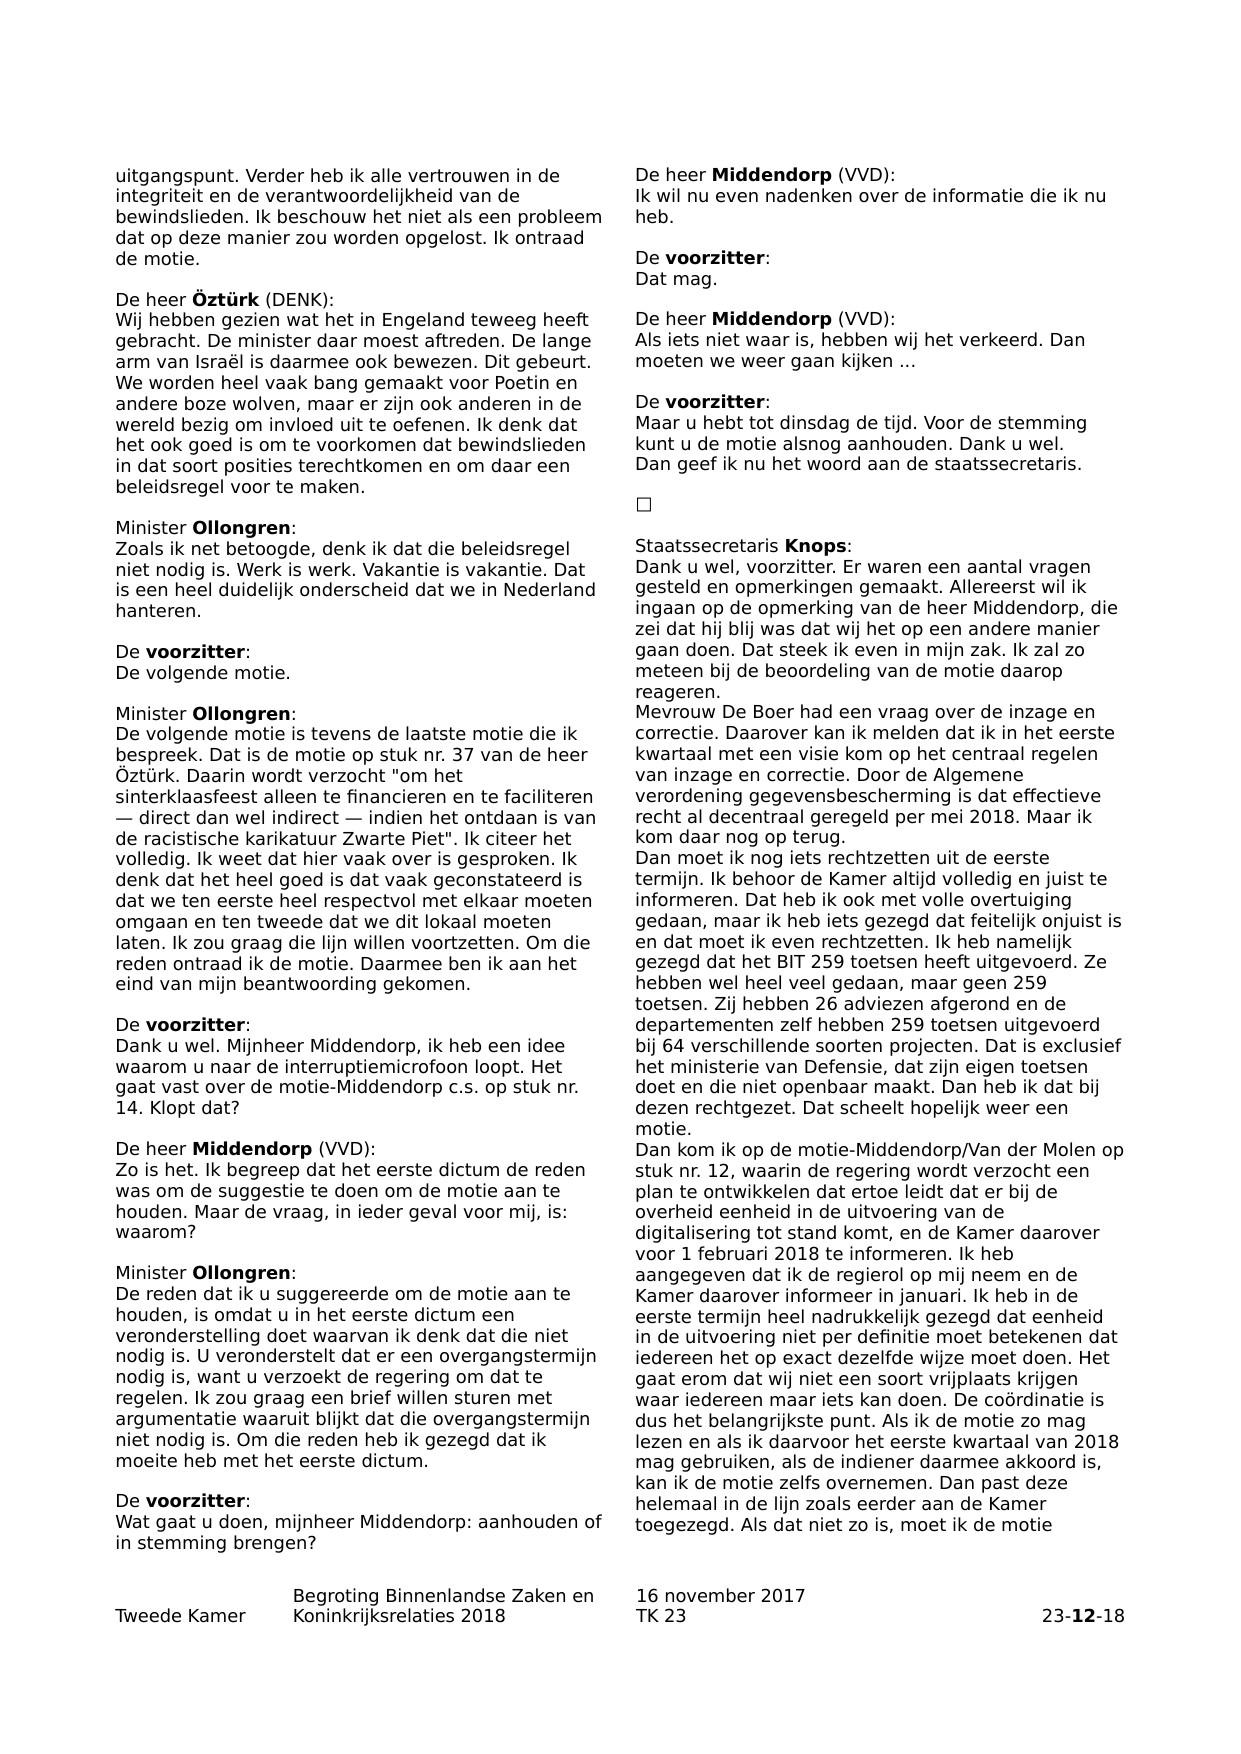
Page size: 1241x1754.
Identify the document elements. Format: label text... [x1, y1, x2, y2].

text De volgende motie. [115, 662, 605, 683]
text Zo is het. Ik begreep dat het eerste dictum de reden was om de suggestie te doen om de motie aan te houden. Maar de vraag, in ieder geval voor mij, is: waarom? [115, 1160, 605, 1243]
text Minister Ollongren: [115, 703, 605, 724]
text De heer Middendorp (VVD): [635, 165, 1125, 186]
text Zoals ik net betoogde, denk ik dat die beleidsregel niet nodig is. Werk is werk. Vakantie is vakantie. Dat is een heel duidelijk onderscheid dat we in Nederland hanteren. [115, 538, 605, 622]
text De voorzitter: [635, 248, 1125, 268]
text De voorzitter: [635, 392, 1125, 412]
text Als iets niet waar is, hebben wij het verkeerd. Dan moeten we weer gaan kijken ... [635, 330, 1125, 372]
text uitgangspunt. Verder heb ik alle vertrouwen in de integriteit en de verantwoordelijkheid van de bewindslieden. Ik beschouw het niet als een probleem dat op deze manier zou worden opgelost. Ik ontraad de motie. [115, 165, 605, 269]
text De reden dat ik u suggereerde om de motie aan te houden, is omdat u in het eerste dictum een veronderstelling doet waarvan ik denk dat die niet nodig is. U veronderstelt dat er een overgangstermijn nodig is, want u verzoekt de regering om dat te regelen. Ik zou graag een brief willen sturen met argumentatie waaruit blijkt dat die overgangstermijn niet nodig is. Om die reden heb ik gezegd dat ik moeite heb met het eerste dictum. [115, 1284, 605, 1471]
text Dan kom ik op de motie-Middendorp/Van der Molen op stuk nr. 12, waarin de regering wordt verzocht een plan te ontwikkelen dat ertoe leidt dat er bij de overheid eenheid in de uitvoering van de digitalisering tot stand komt, en de Kamer daarover voor 1 februari 2018 te informeren. Ik heb aangegeven dat ik de regierol op mij neem en de Kamer daarover informeer in januari. Ik heb in de eerste termijn heel nadrukkelijk gezegd dat eenheid in de uitvoering niet per definitie moet betekenen dat iedereen het op exact dezelfde wijze moet doen. Het gaat erom dat wij niet een soort vrijplaats krijgen waar iedereen maar iets kan doen. De coördinatie is dus het belangrijkste punt. Als ik de motie zo mag lezen en als ik daarvoor het eerste kwartaal van 2018 mag gebruiken, als de indiener daarmee akkoord is, kan ik de motie zelfs overnemen. Dan past deze helemaal in de lijn zoals eerder aan de Kamer toegezegd. Als dat niet zo is, moet ik de motie [635, 1140, 1125, 1536]
text ⬜ [635, 495, 1125, 516]
text De heer Öztürk (DENK): [115, 289, 605, 310]
text De voorzitter: [115, 642, 605, 662]
text De heer Middendorp (VVD): [635, 309, 1125, 330]
text Minister Ollongren: [115, 518, 605, 538]
text Dat mag. [635, 268, 1125, 289]
text Mevrouw De Boer had een vraag over de inzage en correctie. Daarover kan ik melden dat ik in het eerste kwartaal met een visie kom op het centraal regelen van inzage en correctie. Door de Algemene verordening gegevensbescherming is dat effectieve recht al decentraal geregeld per mei 2018. Maar ik kom daar nog op terug. [635, 702, 1125, 848]
text Staatssecretaris Knops: [635, 536, 1125, 556]
text Ik wil nu even nadenken over de informatie die ik nu heb. [635, 186, 1125, 228]
text Dan moet ik nog iets rechtzetten uit de eerste termijn. Ik behoor de Kamer altijd volledig en juist te informeren. Dat heb ik ook met volle overtuiging gedaan, maar ik heb iets gezegd dat feitelijk onjuist is en dat moet ik even rechtzetten. Ik heb namelijk gezegd dat het BIT 259 toetsen heeft uitgevoerd. Ze hebben wel heel veel gedaan, maar geen 259 toetsen. Zij hebben 26 adviezen afgerond en de departementen zelf hebben 259 toetsen uitgevoerd bij 64 verschillende soorten projecten. Dat is exclusief het ministerie van Defensie, dat zijn eigen toetsen doet en die niet openbaar maakt. Dan heb ik dat bij dezen rechtgezet. Dat scheelt hopelijk weer een motie. [635, 848, 1125, 1140]
text Maar u hebt tot dinsdag de tijd. Voor de stemming kunt u de motie alsnog aanhouden. Dank u wel. [635, 412, 1125, 454]
text Dank u wel. Mijnheer Middendorp, ik heb een idee waarom u naar de interruptiemicrofoon loopt. Het gaat vast over de motie-Middendorp c.s. op stuk nr. 14. Klopt dat? [115, 1036, 605, 1119]
text De heer Middendorp (VVD): [115, 1139, 605, 1160]
text Minister Ollongren: [115, 1263, 605, 1284]
text De voorzitter: [115, 1491, 605, 1512]
text De voorzitter: [115, 1015, 605, 1036]
text Dank u wel, voorzitter. Er waren een aantal vragen gesteld en opmerkingen gemaakt. Allereerst wil ik ingaan op de opmerking van de heer Middendorp, die zei dat hij blij was dat wij het op een andere manier gaan doen. Dat steek ik even in mijn zak. Ik zal zo meteen bij de beoordeling van de motie daarop reageren. [635, 556, 1125, 702]
text De volgende motie is tevens de laatste motie die ik bespreek. Dat is de motie op stuk nr. 37 van de heer Öztürk. Daarin wordt verzocht "om het sinterklaasfeest alleen te financieren en te faciliteren — direct dan wel indirect — indien het ontdaan is van de racistische karikatuur Zwarte Piet". Ik citeer het volledig. Ik weet dat hier vaak over is gesproken. Ik denk dat het heel goed is dat vaak geconstateerd is dat we ten eerste heel respectvol met elkaar moeten omgaan en ten tweede dat we dit lokaal moeten laten. Ik zou graag die lijn willen voortzetten. Om die reden ontraad ik de motie. Daarmee ben ik aan het eind van mijn beantwoording gekomen. [115, 724, 605, 995]
text Wat gaat u doen, mijnheer Middendorp: aanhouden of in stemming brengen? [115, 1512, 605, 1554]
text Dan geef ik nu het woord aan de staatssecretaris. [635, 454, 1125, 475]
text Wij hebben gezien wat het in Engeland teweeg heeft gebracht. De minister daar moest aftreden. De lange arm van Israël is daarmee ook bewezen. Dit gebeurt. We worden heel vaak bang gemaakt voor Poetin en andere boze wolven, maar er zijn ook anderen in de wereld bezig om invloed uit te oefenen. Ik denk dat het ook goed is om te voorkomen dat bewindslieden in dat soort posities terechtkomen en om daar een beleidsregel voor te maken. [115, 310, 605, 498]
